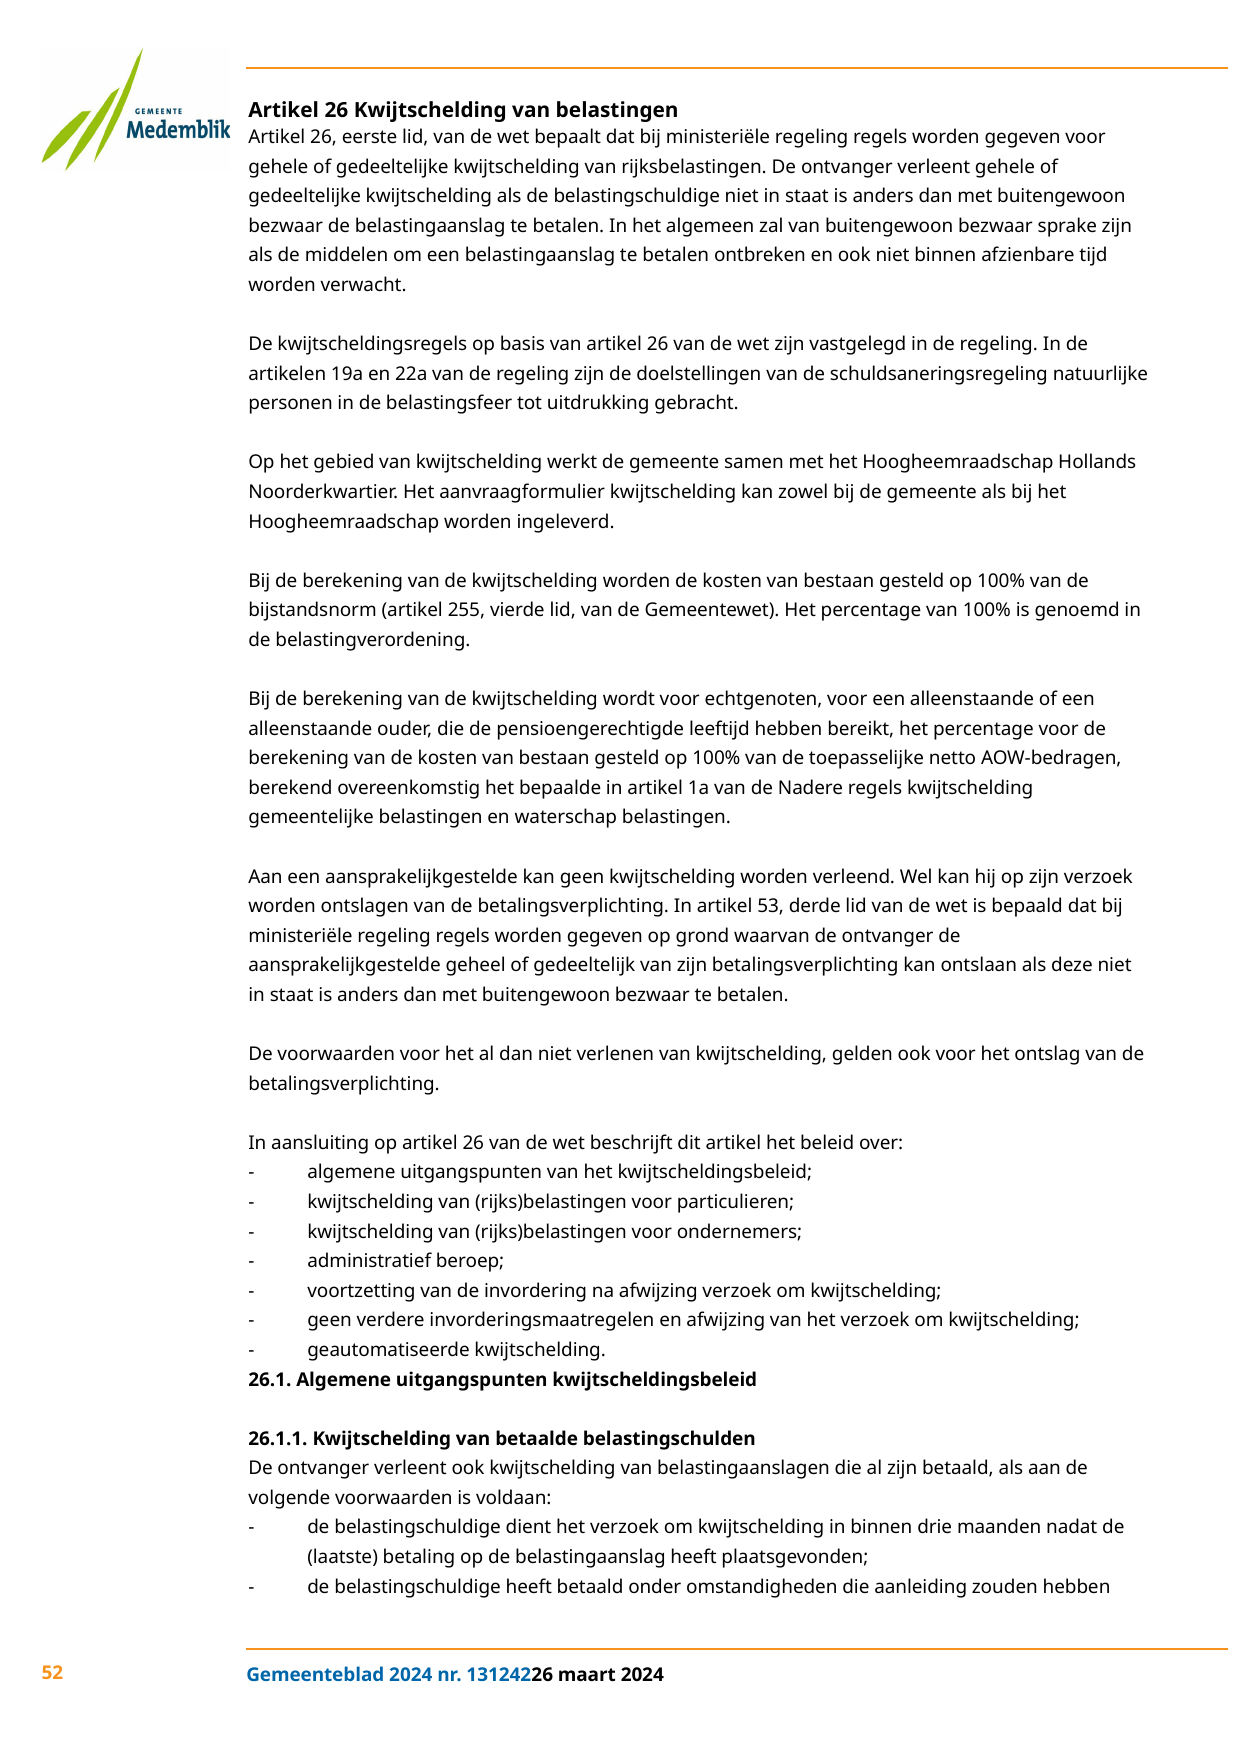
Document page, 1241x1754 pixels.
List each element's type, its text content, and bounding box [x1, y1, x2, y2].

text 26.1.1. Kwijtschelding van betaalde belastingschulden [248, 1425, 1152, 1451]
text Artikel 26 Kwijtschelding van belastingen [248, 95, 1152, 123]
list kwijtschelding van (rijks)belastingen voor particulieren; [248, 1188, 1152, 1214]
list algemene uitgangspunten van het kwijtscheldingsbeleid; [248, 1159, 1152, 1184]
text Artikel 26, eerste lid, van de wet bepaalt dat bij ministeriële regeling regels worden gegeven voor gehele of gedeeltelijke kwijtschelding van rijksbelastingen. De ontvanger verleent gehele of gedeeltelijke kwijtschelding als de belastingschuldige niet in staat is anders dan met buitengewoon bezwaar de belastingaanslag te betalen. In het algemeen zal van buitengewoon bezwaar sprake zijn als de middelen om een belastingaanslag te betalen ontbreken en ook niet binnen afzienbare tijd worden verwacht. [248, 123, 1152, 297]
list kwijtschelding van (rijks)belastingen voor ondernemers; [248, 1218, 1152, 1243]
list de belastingschuldige dient het verzoek om kwijtschelding in binnen drie maanden nadat de (laatste) betaling op de belastingaanslag heeft plaatsgevonden; [248, 1514, 1152, 1569]
text Bij de berekening van de kwijtschelding wordt voor echtgenoten, voor een alleenstaande of een alleenstaande ouder, die de pensioengerechtigde leeftijd hebben bereikt, het percentage voor de berekening van de kosten van bestaan gesteld op 100% van de toepasselijke netto AOW-bedragen, berekend overeenkomstig het bepaalde in artikel 1a van de Nadere regels kwijtschelding gemeentelijke belastingen en waterschap belastingen. [248, 685, 1152, 829]
text Bij de berekening van de kwijtschelding worden de kosten van bestaan gesteld op 100% van de bijstandsnorm (artikel 255, vierde lid, van de Gemeentewet). Het percentage van 100% is genoemd in de belastingverordening. [248, 567, 1152, 652]
text De voorwaarden voor het al dan niet verlenen van kwijtschelding, gelden ook voor het ontslag van de betalingsverplichting. [248, 1040, 1152, 1096]
list voortzetting van de invordering na afwijzing verzoek om kwijtschelding; [248, 1277, 1152, 1303]
list geen verdere invorderingsmaatregelen en afwijzing van het verzoek om kwijtschelding; [248, 1307, 1152, 1332]
list administratief beroep; [248, 1247, 1152, 1273]
text Aan een aansprakelijkgestelde kan geen kwijtschelding worden verleend. Wel kan hij op zijn verzoek worden ontslagen van de betalingsverplichting. In artikel 53, derde lid van de wet is bepaald dat bij ministeriële regeling regels worden gegeven op grond waarvan de ontvanger de aansprakelijkgestelde geheel of gedeeltelijk van zijn betalingsverplichting kan ontslaan als deze niet in staat is anders dan met buitengewoon bezwaar te betalen. [248, 863, 1152, 1007]
text In aansluiting op artikel 26 van de wet beschrijft dit artikel het beleid over: [248, 1129, 1152, 1155]
list geautomatiseerde kwijtschelding. [248, 1336, 1152, 1362]
picture [41, 47, 231, 172]
text Op het gebied van kwijtschelding werkt de gemeente samen met het Hoogheemraadschap Hollands Noorderkwartier. Het aanvraagformulier kwijtschelding kan zowel bij de gemeente als bij het Hoogheemraadschap worden ingeleverd. [248, 449, 1152, 533]
text De ontvanger verleent ook kwijtschelding van belastingaanslagen die al zijn betaald, als aan de volgende voorwaarden is voldaan: [248, 1454, 1152, 1510]
text 26.1. Algemene uitgangspunten kwijtscheldingsbeleid [248, 1366, 1152, 1391]
text De kwijtscheldingsregels op basis van artikel 26 van de wet zijn vastgelegd in de regeling. In de artikelen 19a en 22a van de regeling zijn de doelstellingen van de schuldsaneringsregeling natuurlijke personen in de belastingsfeer tot uitdrukking gebracht. [248, 330, 1152, 415]
list de belastingschuldige heeft betaald onder omstandigheden die aanleiding zouden hebben [248, 1573, 1152, 1598]
